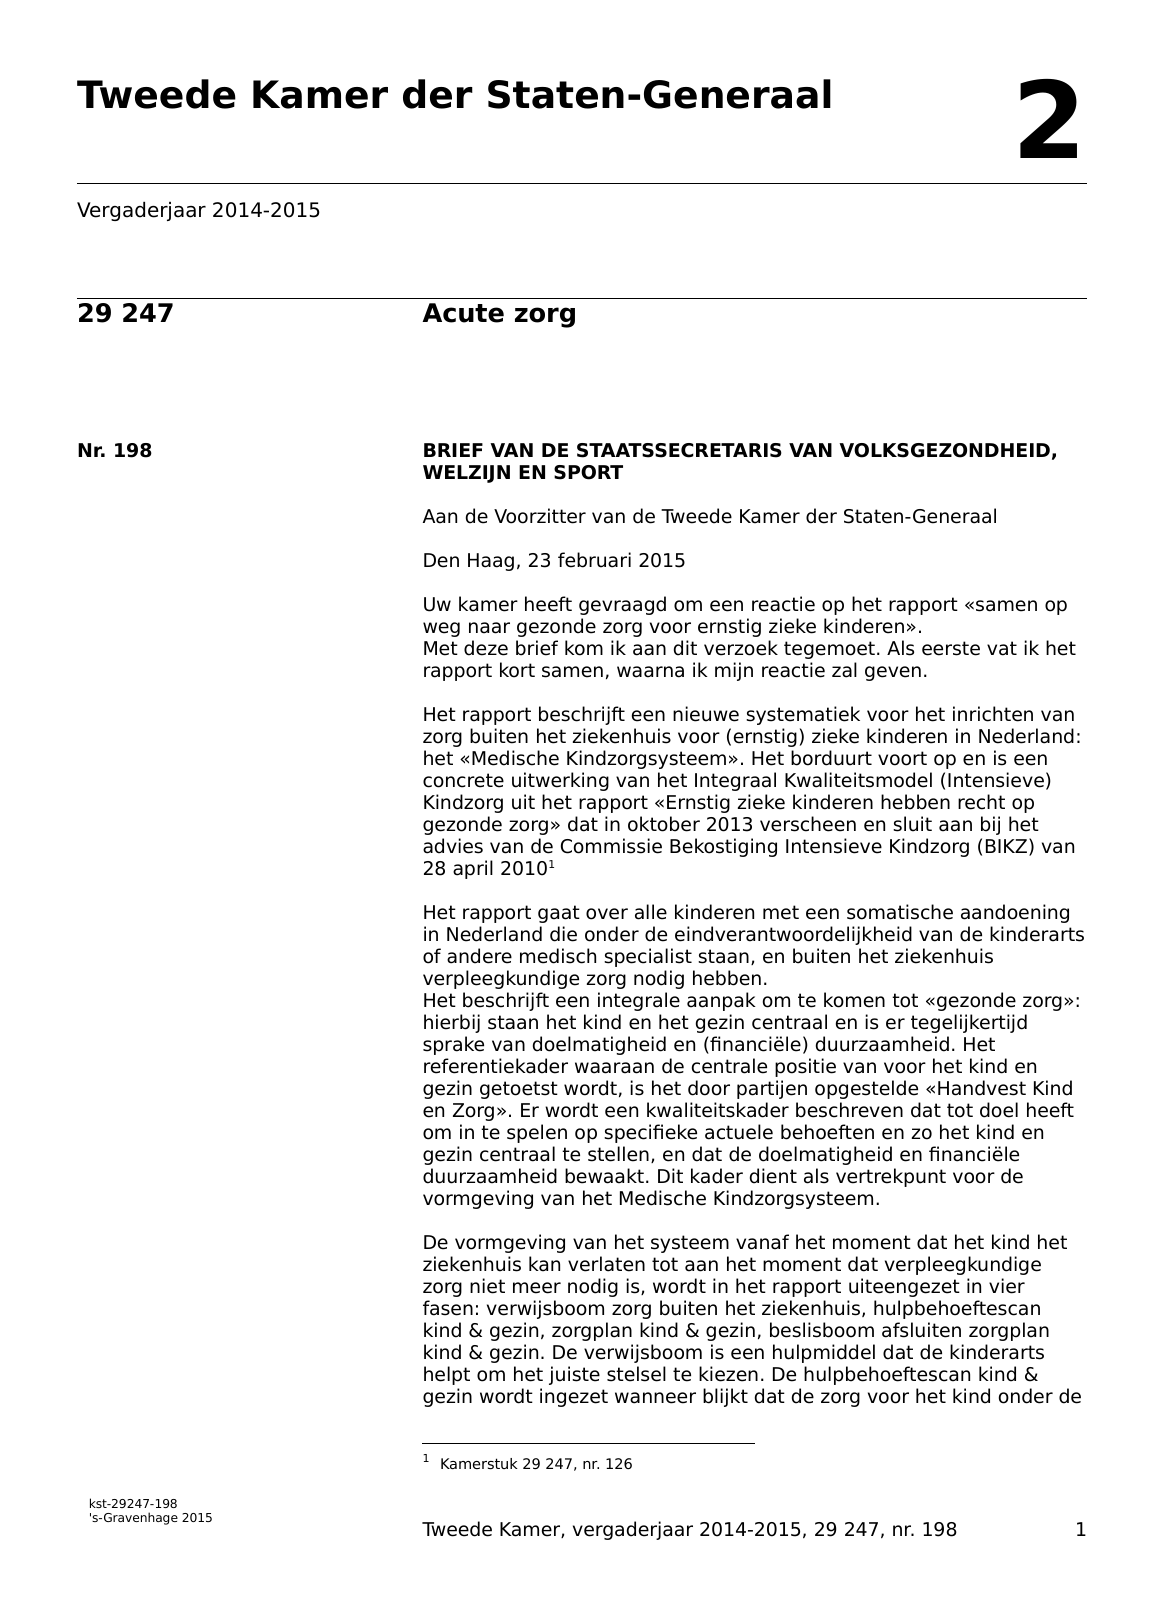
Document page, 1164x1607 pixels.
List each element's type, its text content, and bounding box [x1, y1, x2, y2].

subtitle Nr. 198 BRIEF VAN DE STAATSSECRETARIS VAN VOLKSGEZONDHEID, WELZIJN EN SPORT [77, 440, 1087, 484]
text Het rapport gaat over alle kinderen met een somatische aandoening in Nederland die onder de eindverantwoordelijkheid van de kinderarts of andere medisch specialist staan, en buiten het ziekenhuis verpleegkundige zorg nodig hebben. [422, 902, 1087, 990]
table_header 2 [886, 59, 1087, 183]
table_cell Vergaderjaar 2014-2015 [77, 184, 1087, 298]
text Het beschrijft een integrale aanpak om te komen tot «gezonde zorg»: hierbij staan het kind en het gezin centraal en is er tegelijkertijd sprake van doelmatigheid en (financiële) duurzaamheid. Het referentiekader waaraan de centrale positie van voor het kind en gezin getoetst wordt, is het door partijen opgestelde «Handvest Kind en Zorg». Er wordt een kwaliteitskader beschreven dat tot doel heeft om in te spelen op specifieke actuele behoeften en zo het kind en gezin centraal te stellen, en dat de doelmatigheid en financiële duurzaamheid bewaakt. Dit kader dient als vertrekpunt voor de vormgeving van het Medische Kindzorgsysteem. [422, 990, 1087, 1210]
text kst-29247-198 [88, 1497, 323, 1511]
table_header Tweede Kamer der Staten-Generaal [77, 59, 886, 183]
text Den Haag, 23 februari 2015 [422, 550, 1087, 572]
subtitle 29 247 Acute zorg [77, 299, 1087, 329]
text Met deze brief kom ik aan dit verzoek tegemoet. Als eerste vat ik het rapport kort samen, waarna ik mijn reactie zal geven. [422, 638, 1087, 682]
text 's-Gravenhage 2015 [88, 1511, 323, 1525]
text Aan de Voorzitter van de Tweede Kamer der Staten-Generaal [422, 506, 1087, 528]
text De vormgeving van het systeem vanaf het moment dat het kind het ziekenhuis kan verlaten tot aan het moment dat verpleegkundige zorg niet meer nodig is, wordt in het rapport uiteengezet in vier fasen: verwijsboom zorg buiten het ziekenhuis, hulpbehoeftescan kind & gezin, zorgplan kind & gezin, beslisboom afsluiten zorgplan kind & gezin. De verwijsboom is een hulpmiddel dat de kinderarts helpt om het juiste stelsel te kiezen. De hulpbehoeftescan kind & gezin wordt ingezet wanneer blijkt dat de zorg voor het kind onder de [422, 1232, 1087, 1408]
text Uw kamer heeft gevraagd om een reactie op het rapport «samen op weg naar gezonde zorg voor ernstig zieke kinderen». [422, 594, 1087, 638]
text Kamerstuk 29 247, nr. 126 [422, 1452, 1087, 1474]
text Het rapport beschrijft een nieuwe systematiek voor het inrichten van zorg buiten het ziekenhuis voor (ernstig) zieke kinderen in Nederland: het «Medische Kindzorgsysteem». Het borduurt voort op en is een concrete uitwerking van het Integraal Kwaliteitsmodel (Intensieve) Kindzorg uit het rapport «Ernstig zieke kinderen hebben recht op gezonde zorg» dat in oktober 2013 verscheen en sluit aan bij het advies van de Commissie Bekostiging Intensieve Kindzorg (BIKZ) van 28 april 2010 [422, 704, 1087, 880]
